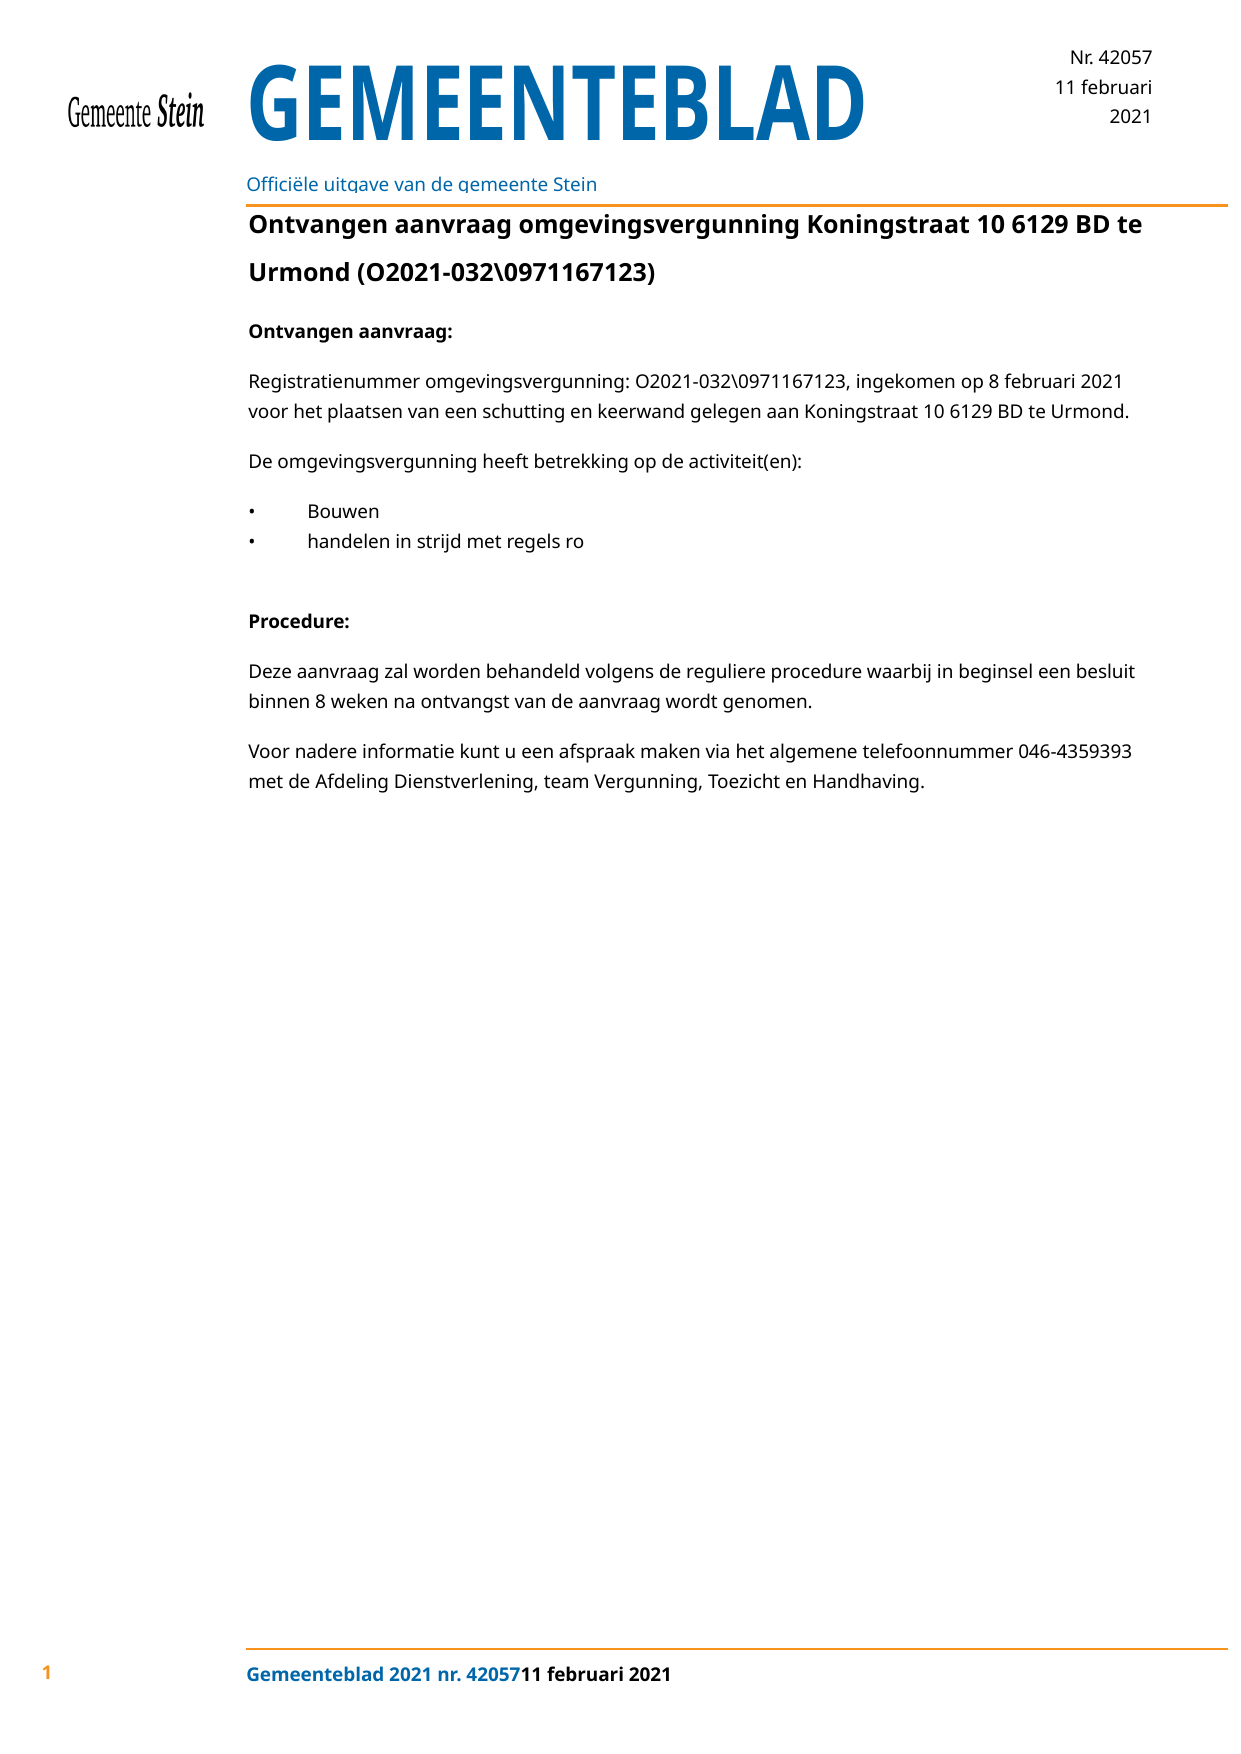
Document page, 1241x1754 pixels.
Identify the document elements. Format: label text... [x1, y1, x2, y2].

text Voor nadere informatie kunt u een afspraak maken via het algemene telefoonnummer 046-4359393 met de Afdeling Dienstverlening, team Vergunning, Toezicht en Handhaving. [248, 739, 1152, 794]
text Registratienummer omgevingsvergunning: O2021-032\0971167123, ingekomen op 8 februari 2021 voor het plaatsen van een schutting en keerwand gelegen aan Koningstraat 10 6129 BD te Urmond. [248, 368, 1152, 424]
list Bouwen [248, 499, 1152, 524]
text De omgevingsvergunning heeft betrekking op de activiteit(en): [248, 448, 1152, 474]
text Procedure: [248, 608, 1152, 634]
text Ontvangen aanvraag omgevingsvergunning Koningstraat 10 6129 BD te Urmond (O2021-032\0971167123) [248, 207, 1152, 288]
text Deze aanvraag zal worden behandeld volgens de reguliere procedure waarbij in beginsel een besluit binnen 8 weken na ontvangst van de aanvraag wordt genomen. [248, 659, 1152, 714]
picture [41, 47, 231, 172]
list handelen in strijd met regels ro [248, 528, 1152, 554]
text Ontvangen aanvraag: [248, 318, 1152, 344]
